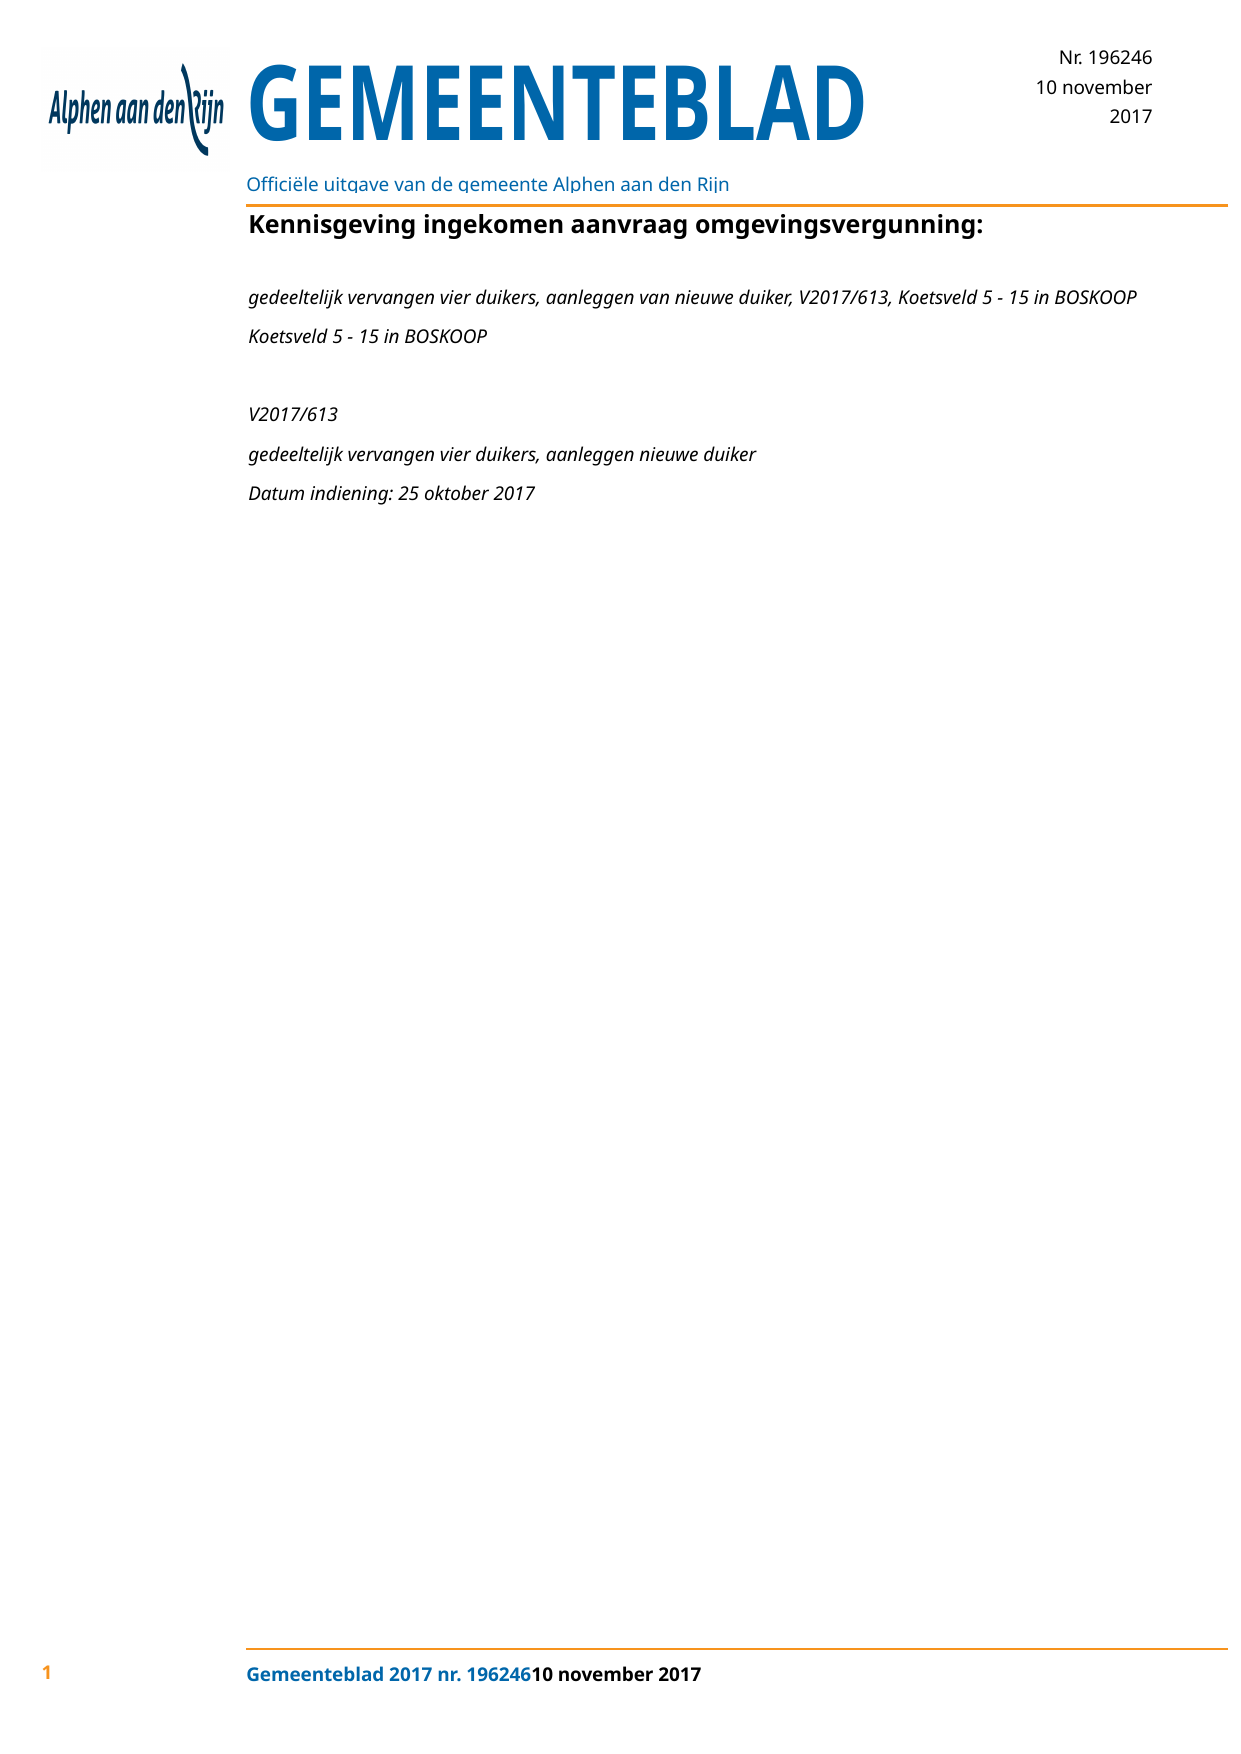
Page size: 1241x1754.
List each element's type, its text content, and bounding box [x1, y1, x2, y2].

text Datum indiening: 25 oktober 2017 [248, 480, 1152, 506]
text gedeeltelijk vervangen vier duikers, aanleggen nieuwe duiker [248, 441, 1152, 467]
text V2017/613 [248, 402, 1152, 427]
text Koetsveld 5 - 15 in BOSKOOP [248, 323, 1152, 349]
text gedeeltelijk vervangen vier duikers, aanleggen van nieuwe duiker, V2017/613, Koetsveld 5 - 15 in BOSKOOP [248, 284, 1152, 309]
picture [41, 47, 231, 172]
text Kennisgeving ingekomen aanvraag omgevingsvergunning: [248, 207, 1152, 241]
